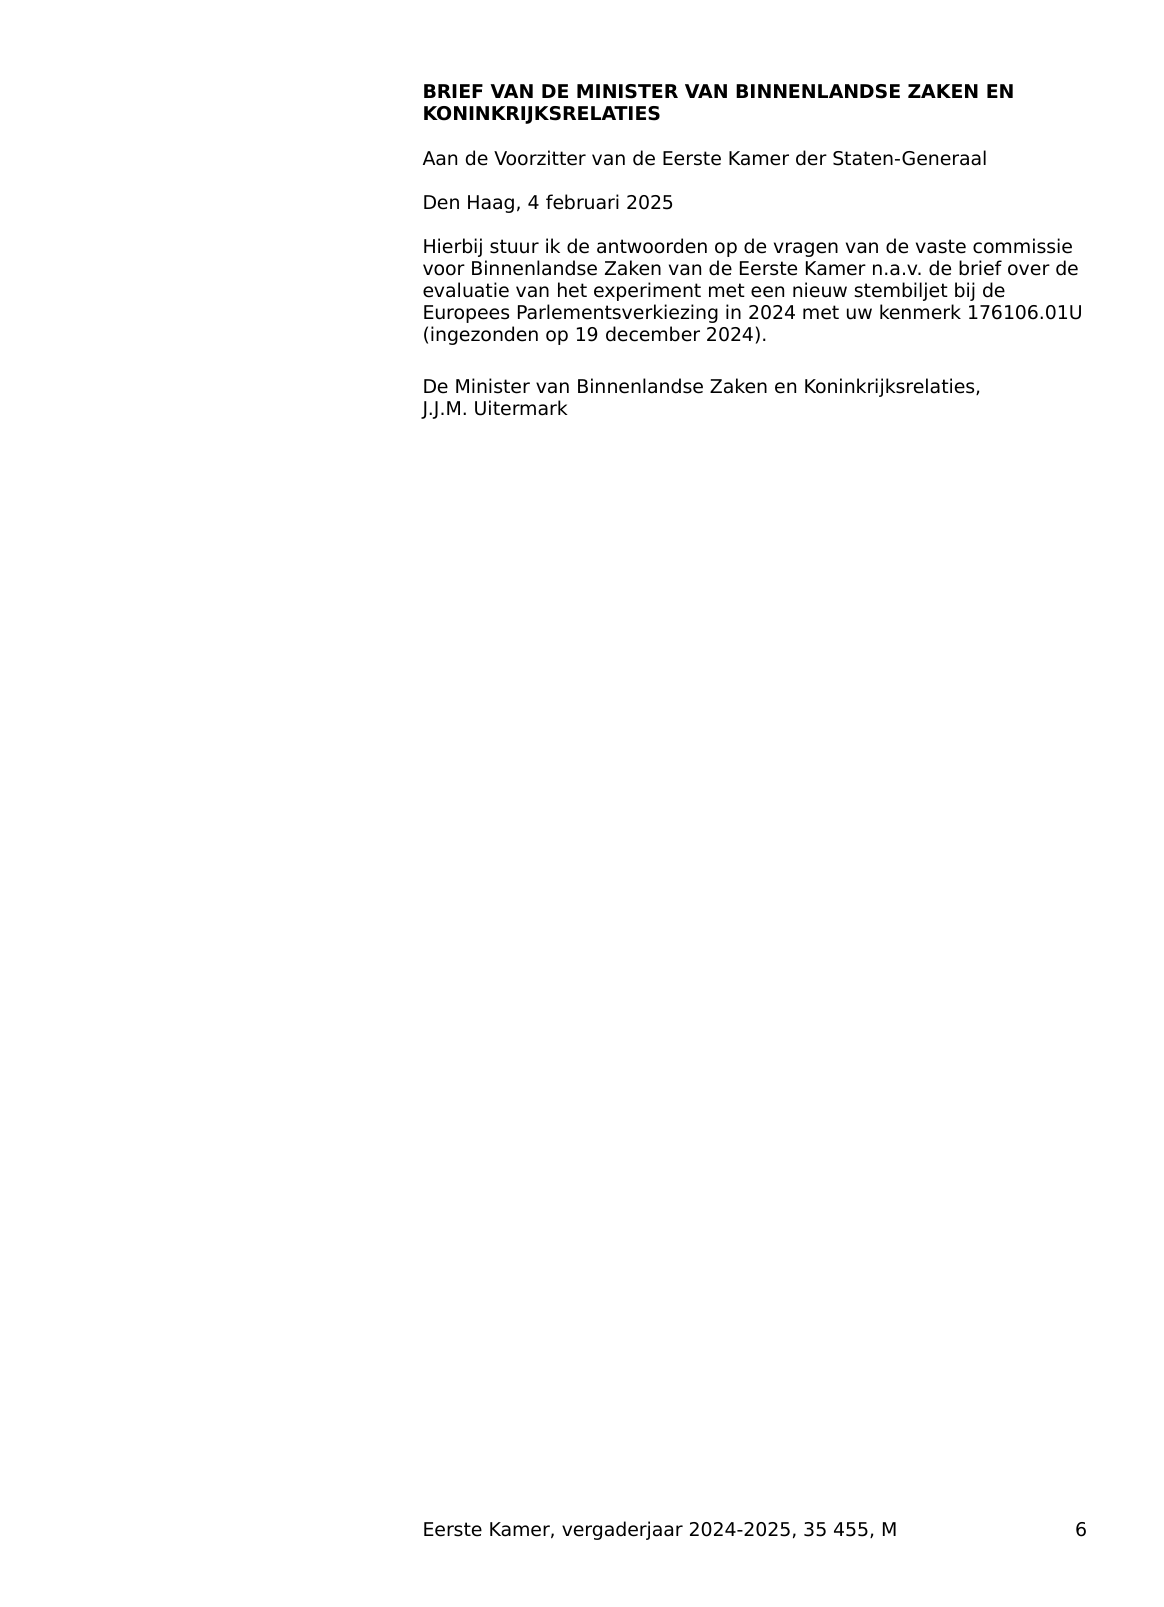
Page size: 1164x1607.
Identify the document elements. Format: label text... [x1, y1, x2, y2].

subtitle BRIEF VAN DE MINISTER VAN BINNENLANDSE ZAKEN EN KONINKRIJKSRELATIES [422, 81, 1087, 125]
text Hierbij stuur ik de antwoorden op de vragen van de vaste commissie voor Binnenlandse Zaken van de Eerste Kamer n.a.v. de brief over de evaluatie van het experiment met een nieuw stembiljet bij de Europees Parlementsverkiezing in 2024 met uw kenmerk 176106.01U (ingezonden op 19 december 2024). [422, 236, 1087, 346]
text Den Haag, 4 februari 2025 [422, 192, 1087, 213]
text Aan de Voorzitter van de Eerste Kamer der Staten-Generaal [422, 147, 1087, 169]
text De Minister van Binnenlandse Zaken en Koninkrijksrelaties, J.J.M. Uitermark [422, 376, 1087, 419]
